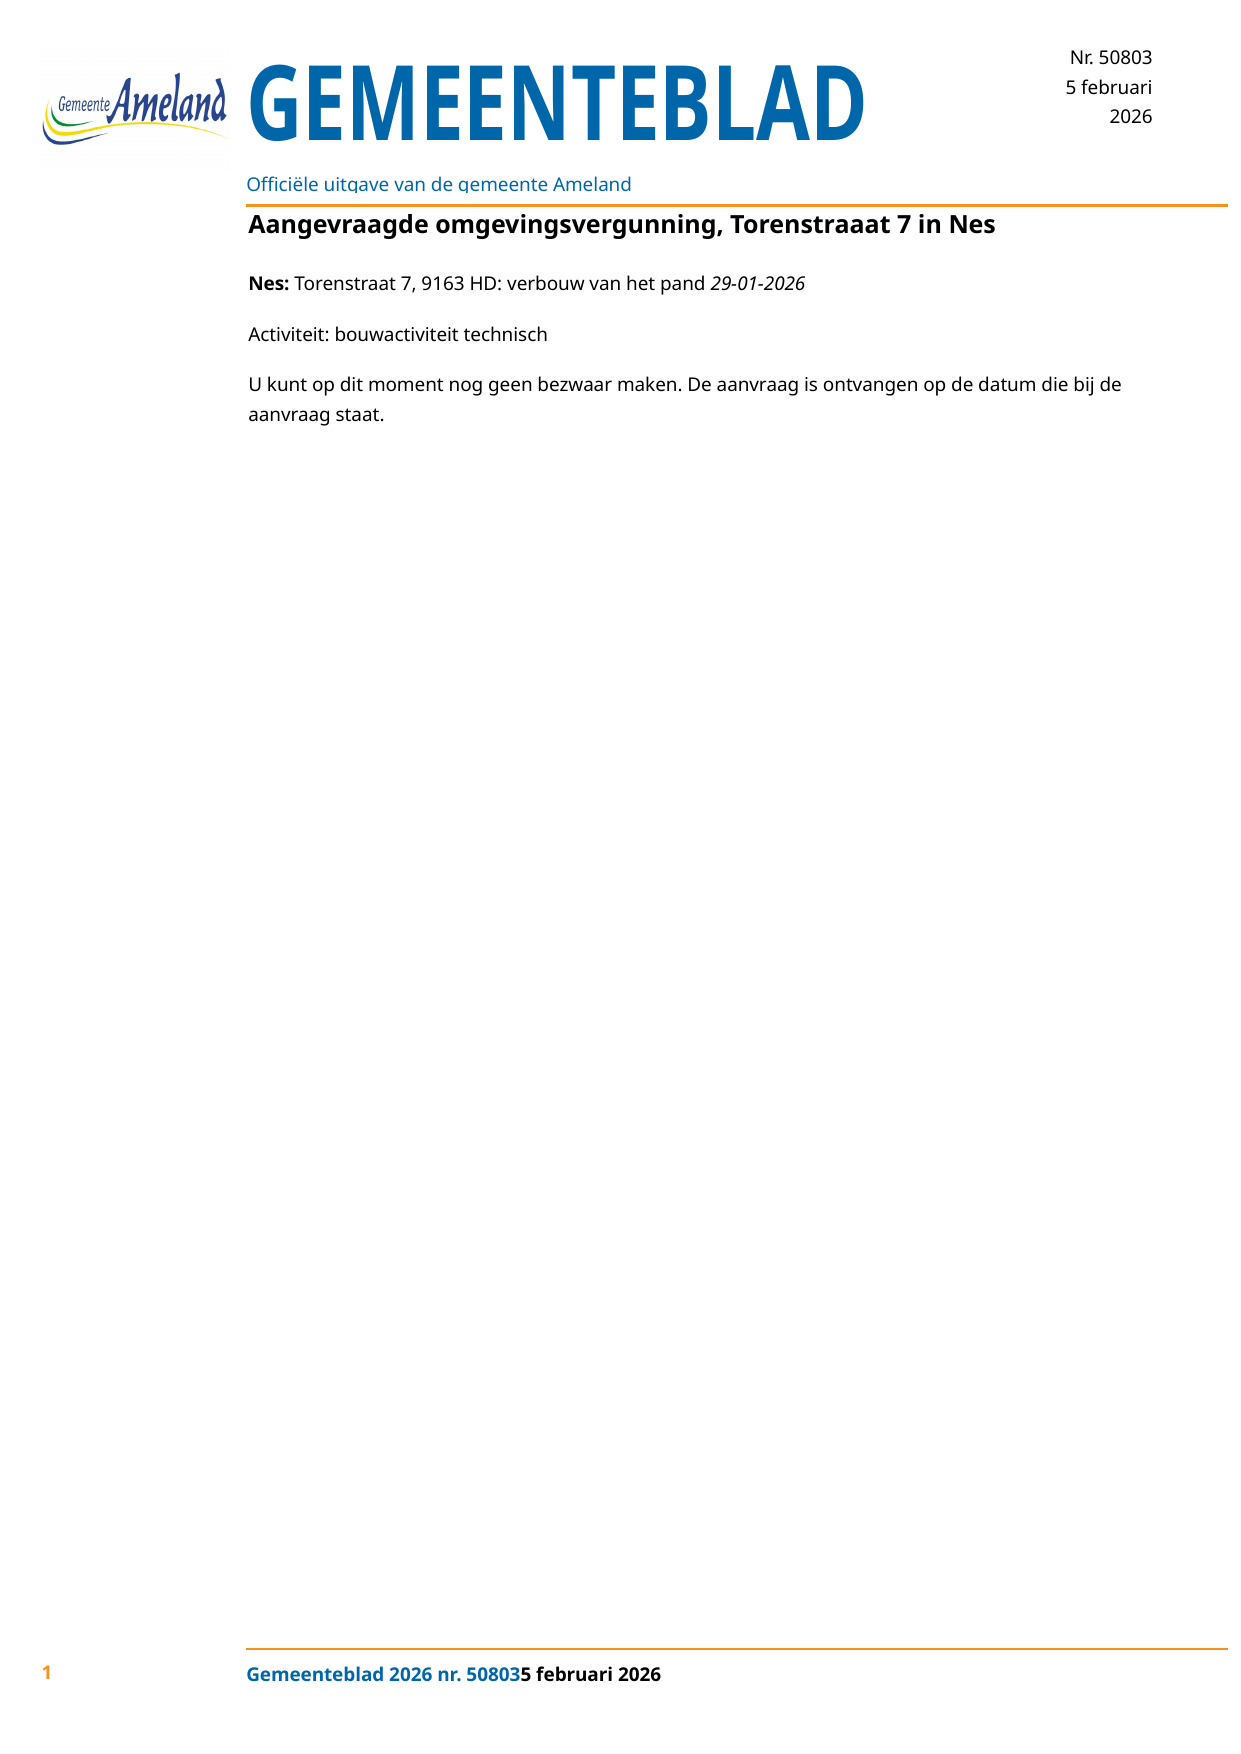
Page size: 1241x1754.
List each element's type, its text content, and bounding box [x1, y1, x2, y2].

text Aangevraagde omgevingsvergunning, Torenstraaat 7 in Nes [248, 207, 1152, 241]
picture [41, 47, 231, 172]
text Activiteit: bouwactiviteit technisch [248, 321, 1152, 346]
text Nes: Torenstraat 7, 9163 HD: verbouw van het pand 29-01-2026 [248, 270, 1152, 296]
text U kunt op dit moment nog geen bezwaar maken. De aanvraag is ontvangen op de datum die bij de aanvraag staat. [248, 371, 1152, 426]
